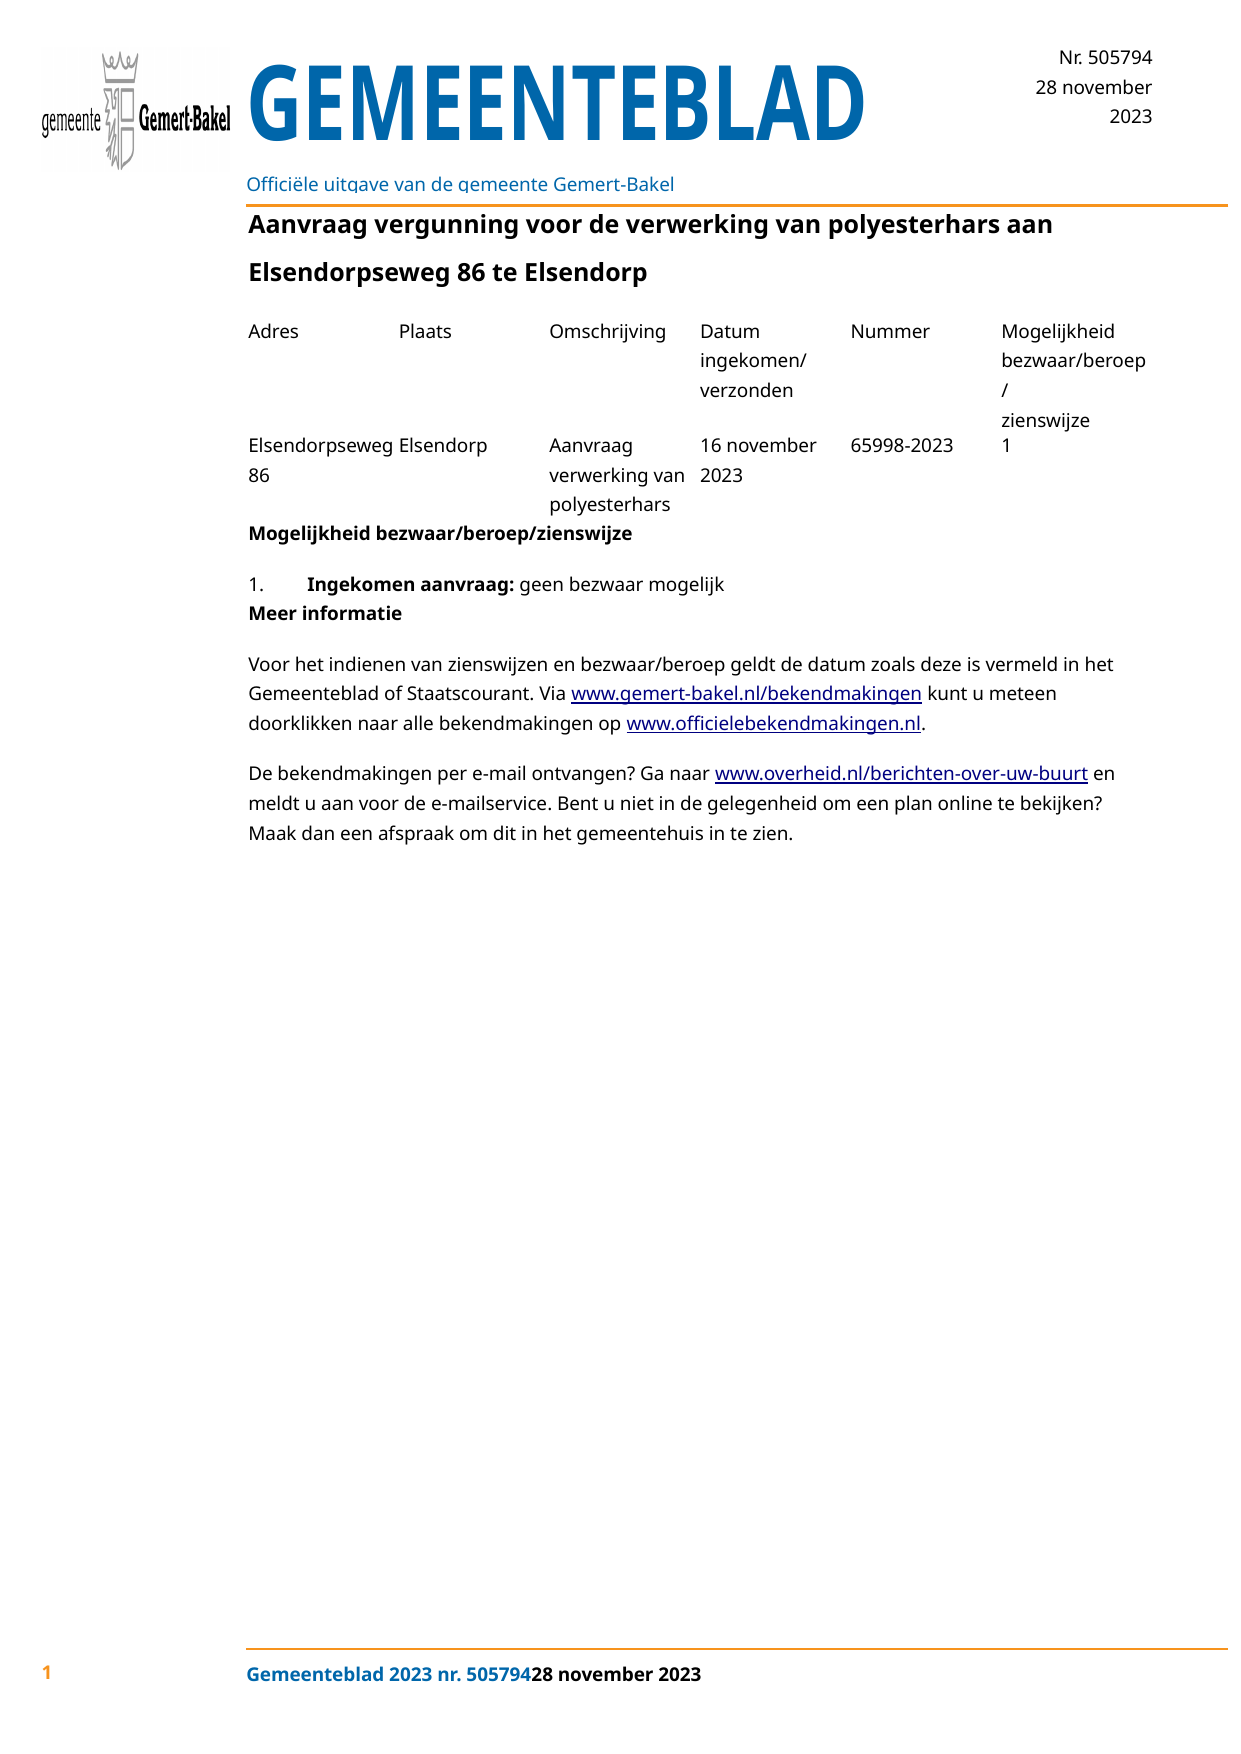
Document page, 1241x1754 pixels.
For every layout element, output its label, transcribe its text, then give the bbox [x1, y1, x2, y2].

table_cell 65998-2023 [850, 433, 1001, 517]
table_header Datum ingekomen/ verzonden [700, 318, 850, 432]
table_cell 16 november 2023 [700, 433, 850, 517]
table_cell Elsendorp [399, 433, 549, 517]
text Aanvraag vergunning voor de verwerking van polyesterhars aan Elsendorpseweg 86 te Elsendorp [248, 207, 1152, 288]
table_header Adres [248, 318, 398, 432]
text De bekendmakingen per e-mail ontvangen? Ga naar www.overheid.nl/berichten-over-uw-buurt en meldt u aan voor de e-mailservice. Bent u niet in de gelegenheid om een plan online te bekijken? Maak dan een afspraak om dit in het gemeentehuis in te zien. [248, 761, 1152, 846]
list Ingekomen aanvraag: geen bezwaar mogelijk [248, 571, 1152, 597]
table_header Plaats [399, 318, 549, 432]
table_header Omschrijving [549, 318, 700, 432]
text Meer informatie [248, 601, 1152, 626]
table_cell 1 [1001, 433, 1152, 517]
table_cell Elsendorpseweg 86 [248, 433, 398, 517]
text Mogelijkheid bezwaar/beroep/zienswijze [248, 521, 1152, 546]
text Voor het indienen van zienswijzen en bezwaar/beroep geldt de datum zoals deze is vermeld in het Gemeenteblad of Staatscourant. Via www.gemert-bakel.nl/bekendmakingen kunt u meteen doorklikken naar alle bekendmakingen op www.officielebekendmakingen.nl. [248, 651, 1152, 736]
table_cell Aanvraag verwerking van polyesterhars [549, 433, 700, 517]
picture [41, 47, 231, 172]
table_header Mogelijkheid bezwaar/beroep/ zienswijze [1001, 318, 1152, 432]
table_header Nummer [850, 318, 1001, 432]
